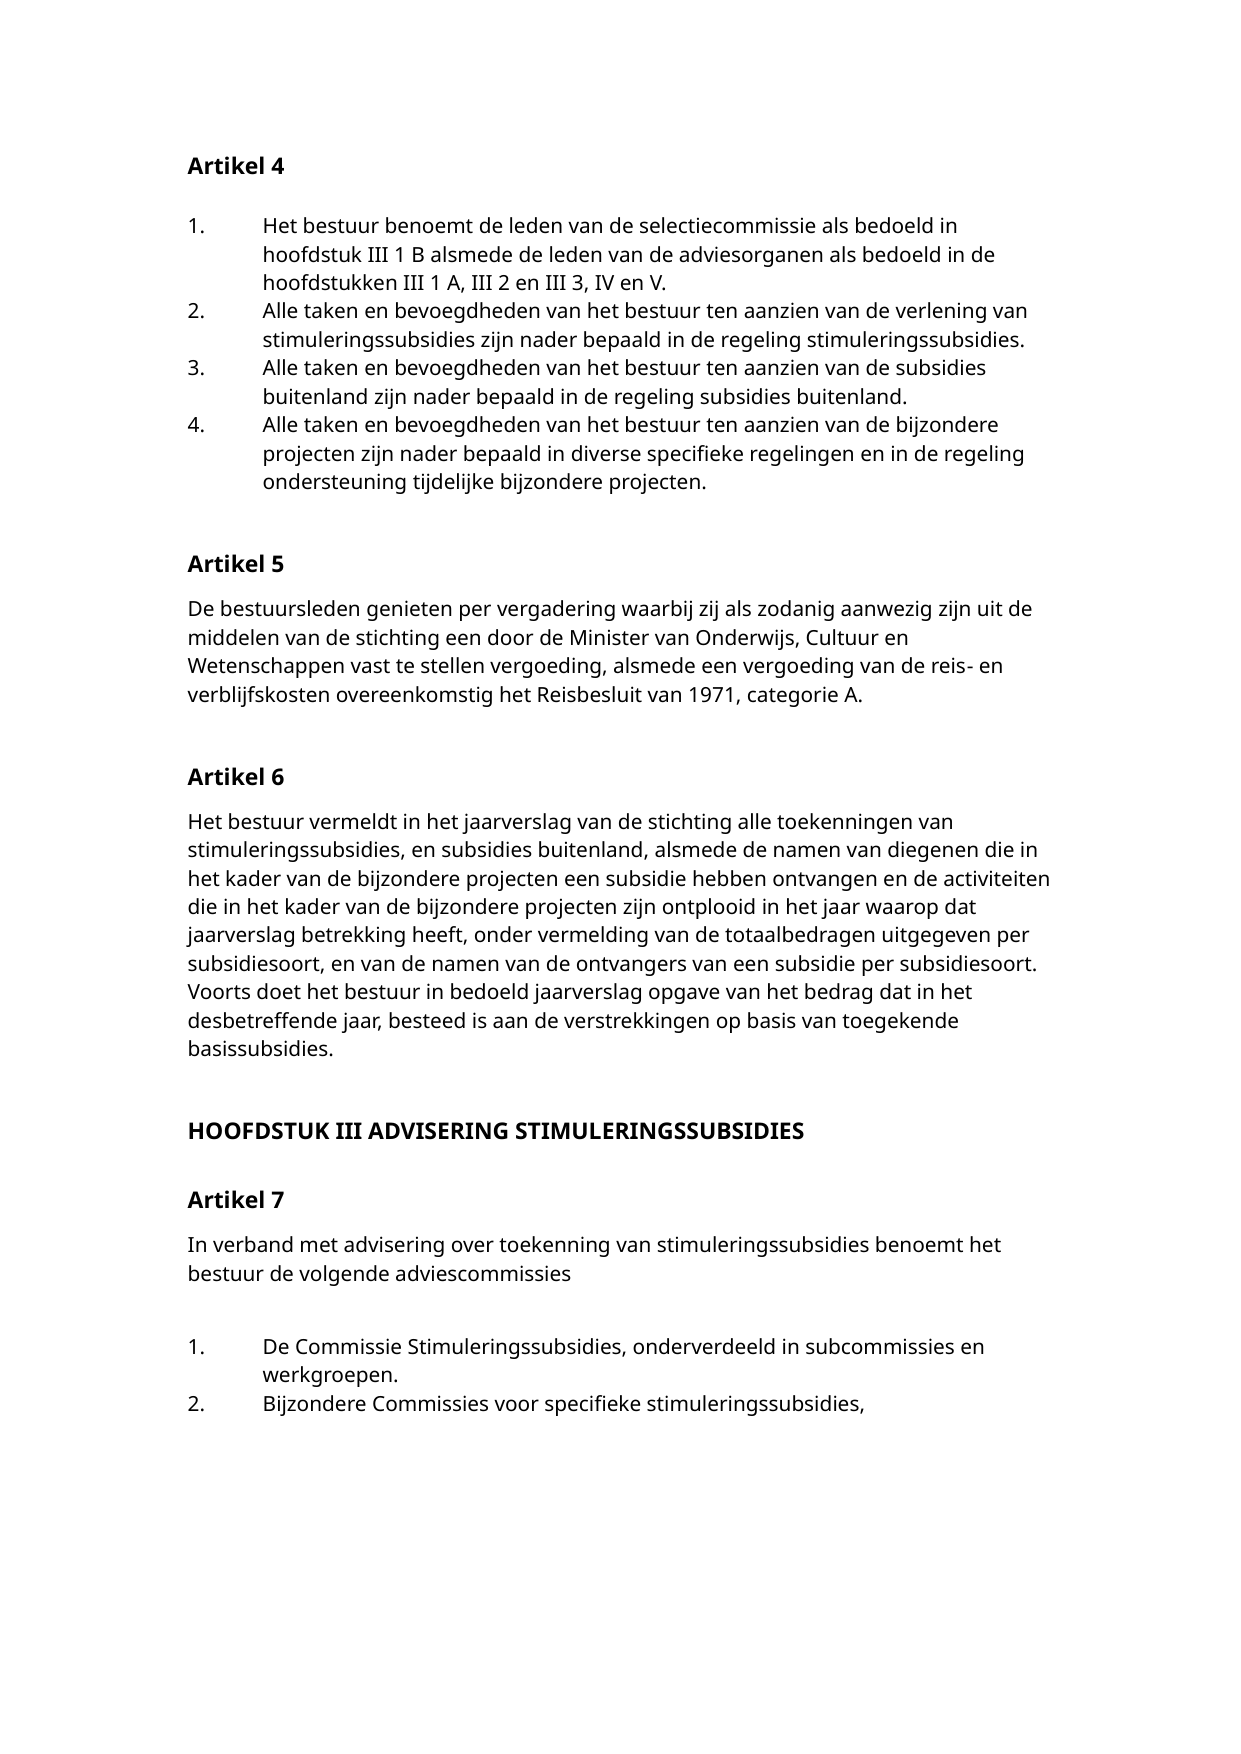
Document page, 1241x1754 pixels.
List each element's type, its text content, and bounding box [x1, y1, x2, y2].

subtitle Artikel 7 [187, 1184, 1053, 1215]
list De Commissie Stimuleringssubsidies, onderverdeeld in subcommissies en werkgroepen. [187, 1332, 1053, 1389]
subtitle Artikel 6 [187, 761, 1053, 792]
subtitle Artikel 5 [187, 548, 1053, 579]
list Alle taken en bevoegdheden van het bestuur ten aanzien van de bijzondere projecten zijn nader bepaald in diverse specifieke regelingen en in de regeling ondersteuning tijdelijke bijzondere projecten. [187, 410, 1053, 496]
subtitle HOOFDSTUK III ADVISERING STIMULERINGSSUBSIDIES [187, 1115, 1053, 1147]
text De bestuursleden genieten per vergadering waarbij zij als zodanig aanwezig zijn uit de middelen van de stichting een door de Minister van Onderwijs, Cultuur en Wetenschappen vast te stellen vergoeding, alsmede een vergoeding van de reis‑ en verblijfskosten overeenkomstig het Reisbesluit van 1971, categorie A. [187, 594, 1053, 708]
text Het bestuur vermeldt in het jaarverslag van de stichting alle toekenningen van stimuleringssubsidies, en subsidies buitenland, alsmede de namen van diegenen die in het kader van de bijzondere projecten een subsidie hebben ontvangen en de activiteiten die in het kader van de bijzondere projecten zijn ontplooid in het jaar waarop dat jaarverslag betrekking heeft, onder vermelding van de totaalbedragen uitgegeven per subsidiesoort, en van de namen van de ontvangers van een subsidie per subsidiesoort. Voorts doet het bestuur in bedoeld jaarverslag opgave van het bedrag dat in het desbetreffende jaar, besteed is aan de verstrekkingen op basis van toegekende basissubsidies. [187, 807, 1053, 1063]
list Bijzondere Commissies voor specifieke stimuleringssubsidies, [187, 1389, 1053, 1417]
text In verband met advisering over toekenning van stimuleringssubsidies benoemt het bestuur de volgende adviescommissies [187, 1230, 1053, 1287]
list Het bestuur benoemt de leden van de selectiecommissie als bedoeld in hoofdstuk III 1 B alsmede de leden van de adviesorganen als bedoeld in de hoofdstukken III 1 A, III 2 en III 3, IV en V. [187, 211, 1053, 297]
list Alle taken en bevoegdheden van het bestuur ten aanzien van de verlening van stimuleringssubsidies zijn nader bepaald in de regeling stimuleringssubsidies. [187, 297, 1053, 353]
list Alle taken en bevoegdheden van het bestuur ten aanzien van de subsidies buitenland zijn nader bepaald in de regeling subsidies buitenland. [187, 353, 1053, 410]
subtitle Artikel 4 [187, 150, 1053, 181]
